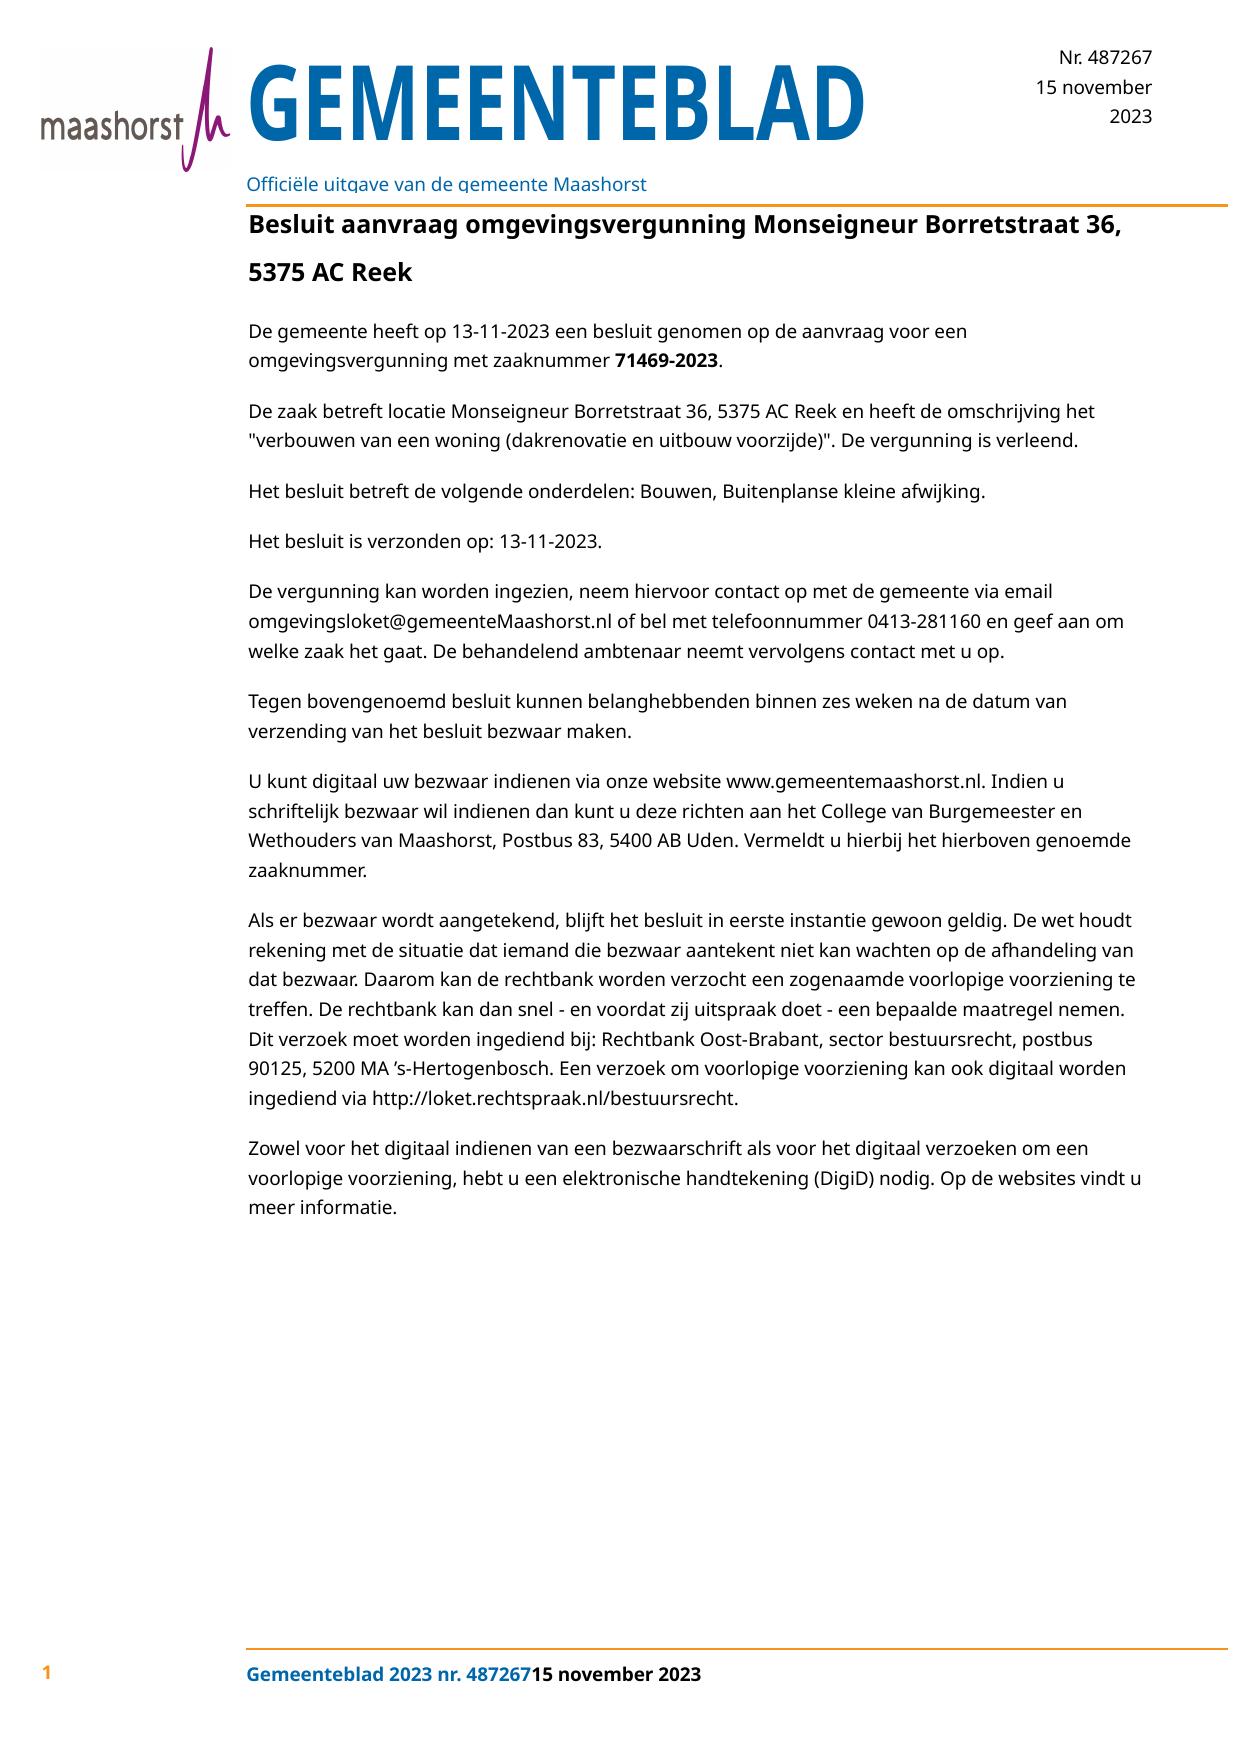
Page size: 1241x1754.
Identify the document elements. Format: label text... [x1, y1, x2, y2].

text De gemeente heeft op 13-11-2023 een besluit genomen op de aanvraag voor een omgevingsvergunning met zaaknummer 71469-2023. [248, 318, 1152, 373]
picture [41, 47, 231, 172]
text Het besluit betreft de volgende onderdelen: Bouwen, Buitenplanse kleine afwijking. [248, 478, 1152, 504]
text Zowel voor het digitaal indienen van een bezwaarschrift als voor het digitaal verzoeken om een voorlopige voorziening, hebt u een elektronische handtekening (DigiD) nodig. Op de websites vindt u meer informatie. [248, 1135, 1152, 1220]
text U kunt digitaal uw bezwaar indienen via onze website www.gemeentemaashorst.nl. Indien u schriftelijk bezwaar wil indienen dan kunt u deze richten aan het College van Burgemeester en Wethouders van Maashorst, Postbus 83, 5400 AB Uden. Vermeldt u hierbij het hierboven genoemde zaaknummer. [248, 768, 1152, 883]
text Tegen bovengenoemd besluit kunnen belanghebbenden binnen zes weken na de datum van verzending van het besluit bezwaar maken. [248, 688, 1152, 744]
text Besluit aanvraag omgevingsvergunning Monseigneur Borretstraat 36, 5375 AC Reek [248, 207, 1152, 288]
text De zaak betreft locatie Monseigneur Borretstraat 36, 5375 AC Reek en heeft de omschrijving het "verbouwen van een woning (dakrenovatie en uitbouw voorzijde)". De vergunning is verleend. [248, 398, 1152, 453]
text De vergunning kan worden ingezien, neem hiervoor contact op met de gemeente via email omgevingsloket@gemeenteMaashorst.nl of bel met telefoonnummer 0413-281160 en geef aan om welke zaak het gaat. De behandelend ambtenaar neemt vervolgens contact met u op. [248, 579, 1152, 664]
text Als er bezwaar wordt aangetekend, blijft het besluit in eerste instantie gewoon geldig. De wet houdt rekening met de situatie dat iemand die bezwaar aantekent niet kan wachten op de afhandeling van dat bezwaar. Daarom kan de rechtbank worden verzocht een zogenaamde voorlopige voorziening te treffen. De rechtbank kan dan snel - en voordat zij uitspraak doet - een bepaalde maatregel nemen. Dit verzoek moet worden ingediend bij: Rechtbank Oost-Brabant, sector bestuursrecht, postbus 90125, 5200 MA ’s-Hertogenbosch. Een verzoek om voorlopige voorziening kan ook digitaal worden ingediend via http://loket.rechtspraak.nl/bestuursrecht. [248, 907, 1152, 1111]
text Het besluit is verzonden op: 13-11-2023. [248, 528, 1152, 554]
